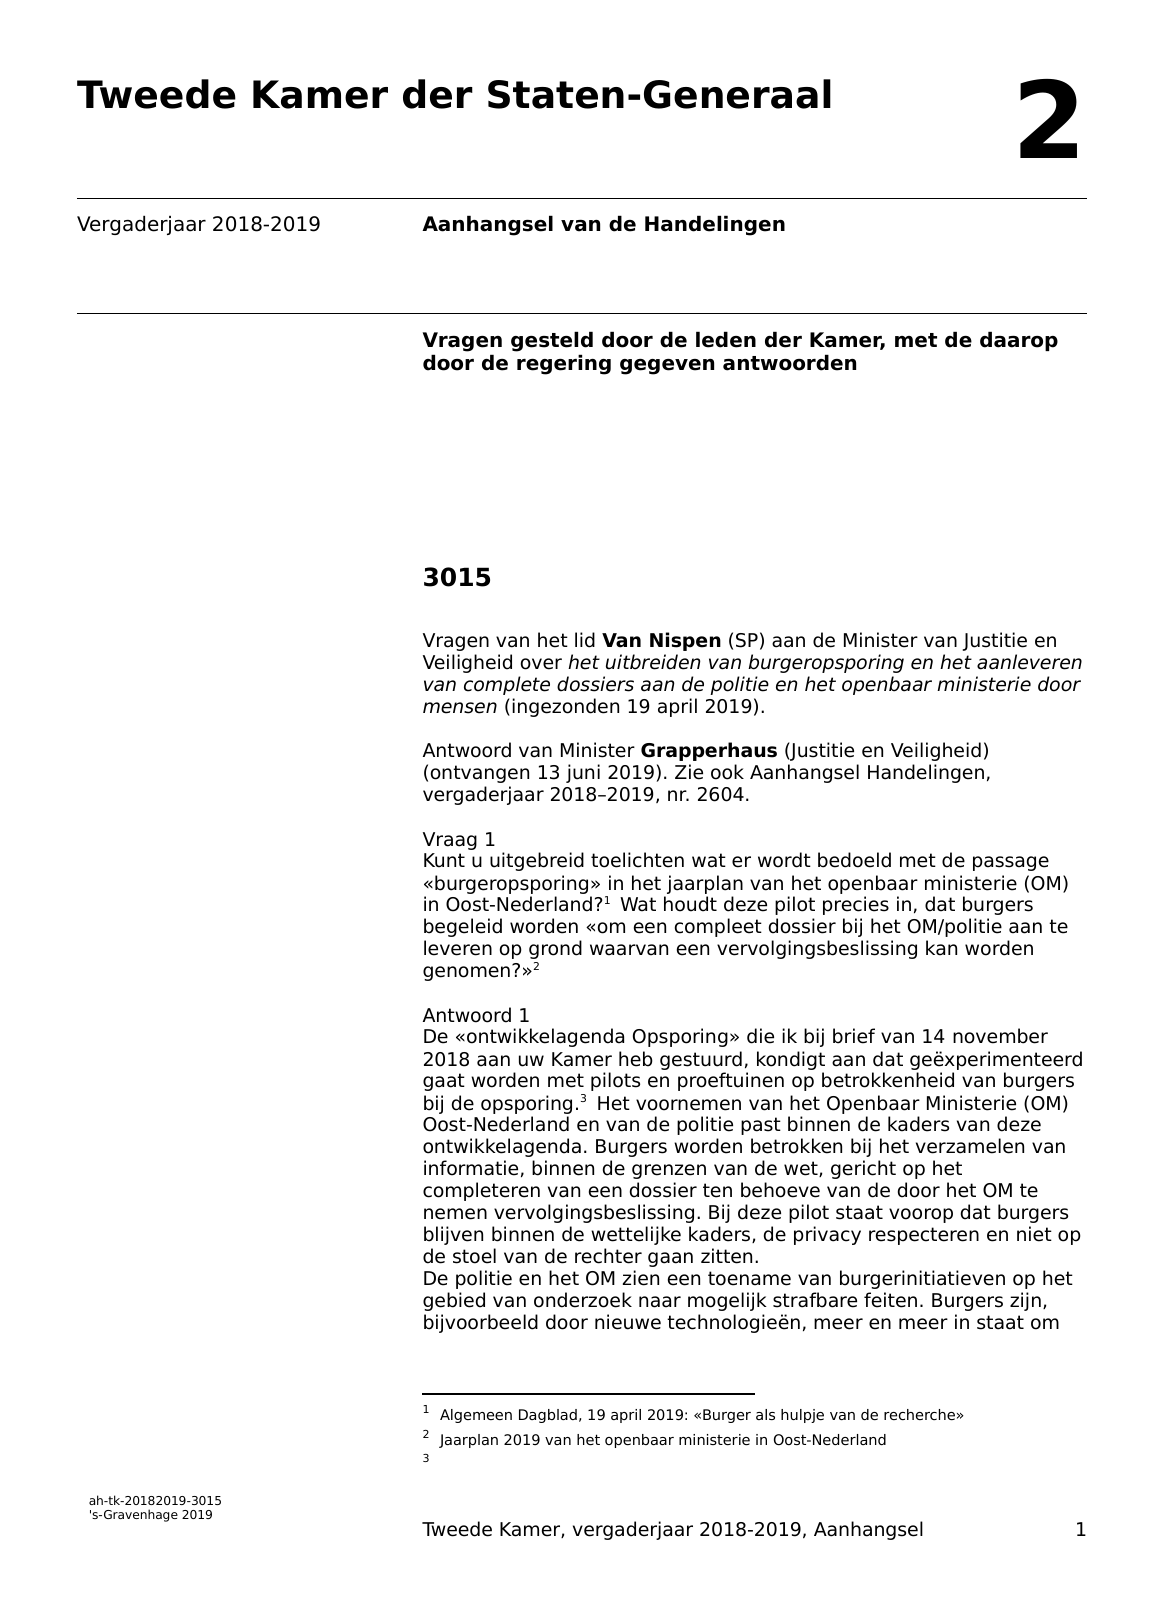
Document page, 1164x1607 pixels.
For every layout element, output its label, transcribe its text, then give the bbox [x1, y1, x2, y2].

text Antwoord 1 [422, 1004, 1087, 1026]
text Vragen van het lid Van Nispen (SP) aan de Minister van Justitie en Veiligheid over het uitbreiden van burgeropsporing en het aanleveren van complete dossiers aan de politie en het openbaar ministerie door mensen (ingezonden 19 april 2019). [422, 630, 1087, 718]
text De «ontwikkelagenda Opsporing» die ik bij brief van 14 november 2018 aan uw Kamer heb gestuurd, kondigt aan dat geëxperimenteerd gaat worden met pilots en proeftuinen op betrokkenheid van burgers bij de opsporing. Het voornemen van het Openbaar Ministerie (OM) Oost-Nederland en van de politie past binnen de kaders van deze ontwikkelagenda. Burgers worden betrokken bij het verzamelen van informatie, binnen de grenzen van de wet, gericht op het completeren van een dossier ten behoeve van de door het OM te nemen vervolgingsbeslissing. Bij deze pilot staat voorop dat burgers blijven binnen de wettelijke kaders, de privacy respecteren en niet op de stoel van de rechter gaan zitten. [422, 1026, 1087, 1268]
text 3015 [422, 563, 1087, 592]
text Antwoord van Minister Grapperhaus (Justitie en Veiligheid) (ontvangen 13 juni 2019). Zie ook Aanhangsel Handelingen, vergaderjaar 2018–2019, nr. 2604. [422, 740, 1087, 806]
table_cell Aanhangsel van de Handelingen [422, 199, 1087, 313]
text Kunt u uitgebreid toelichten wat er wordt bedoeld met de passage «burgeropsporing» in het jaarplan van het openbaar ministerie (OM) in Oost-Nederland? Wat houdt deze pilot precies in, dat burgers begeleid worden «om een compleet dossier bij het OM/politie aan te leveren op grond waarvan een vervolgingsbeslissing kan worden genomen?» [422, 850, 1087, 982]
text 's-Gravenhage 2019 [88, 1508, 323, 1522]
table_header 2 [886, 59, 1087, 198]
text Algemeen Dagblad, 19 april 2019: «Burger als hulpje van de recherche» [422, 1403, 1087, 1425]
table_cell [77, 314, 422, 375]
table_header Tweede Kamer der Staten-Generaal [77, 59, 886, 198]
text De politie en het OM zien een toename van burgerinitiatieven op het gebied van onderzoek naar mogelijk strafbare feiten. Burgers zijn, bijvoorbeeld door nieuwe technologieën, meer en meer in staat om [422, 1268, 1087, 1334]
text ah-tk-20182019-3015 [88, 1494, 323, 1508]
text Jaarplan 2019 van het openbaar ministerie in Oost-Nederland [422, 1428, 1087, 1450]
table_cell Vragen gesteld door de leden der Kamer, met de daarop door de regering gegeven antwoorden [422, 314, 1087, 375]
text Vraag 1 [422, 828, 1087, 850]
table_cell Vergaderjaar 2018-2019 [77, 199, 422, 313]
